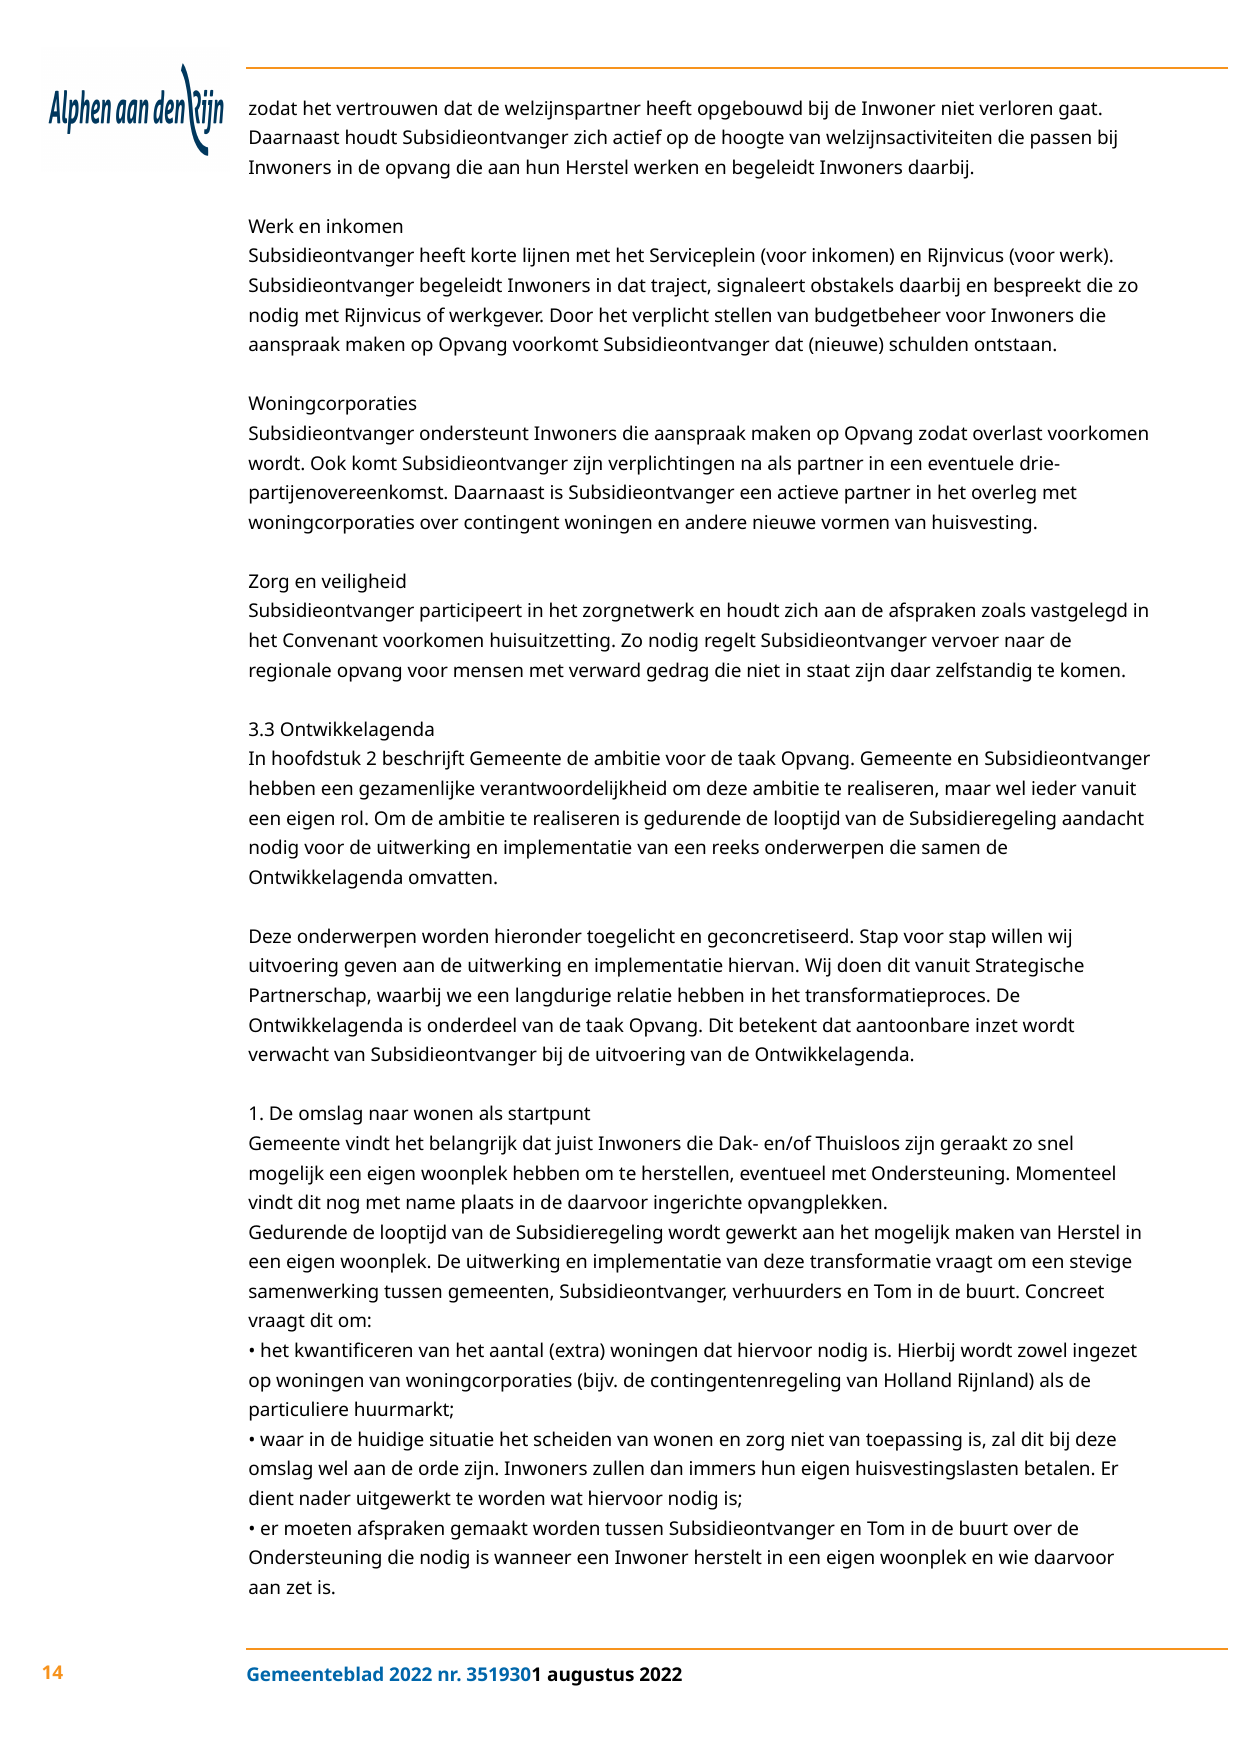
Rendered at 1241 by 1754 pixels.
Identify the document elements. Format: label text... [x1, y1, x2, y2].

text Subsidieontvanger heeft korte lijnen met het Serviceplein (voor inkomen) en Rijnvicus (voor werk). Subsidieontvanger begeleidt Inwoners in dat traject, signaleert obstakels daarbij en bespreekt die zo nodig met Rijnvicus of werkgever. Door het verplicht stellen van budgetbeheer voor Inwoners die aanspraak maken op Opvang voorkomt Subsidieontvanger dat (nieuwe) schulden ontstaan. [248, 243, 1152, 357]
text Gedurende de looptijd van de Subsidieregeling wordt gewerkt aan het mogelijk maken van Herstel in een eigen woonplek. De uitwerking en implementatie van deze transformatie vraagt om een stevige samenwerking tussen gemeenten, Subsidieontvanger, verhuurders en Tom in de buurt. Concreet vraagt dit om: [248, 1219, 1152, 1333]
text zodat het vertrouwen dat de welzijnspartner heeft opgebouwd bij de Inwoner niet verloren gaat. Daarnaast houdt Subsidieontvanger zich actief op de hoogte van welzijnsactiviteiten die passen bij Inwoners in de opvang die aan hun Herstel werken en begeleidt Inwoners daarbij. [248, 95, 1152, 180]
text Gemeente vindt het belangrijk dat juist Inwoners die Dak- en/of Thuisloos zijn geraakt zo snel mogelijk een eigen woonplek hebben om te herstellen, eventueel met Ondersteuning. Momenteel vindt dit nog met name plaats in de daarvoor ingerichte opvangplekken. [248, 1130, 1152, 1215]
text • waar in de huidige situatie het scheiden van wonen en zorg niet van toepassing is, zal dit bij deze omslag wel aan de orde zijn. Inwoners zullen dan immers hun eigen huisvestingslasten betalen. Er dient nader uitgewerkt te worden wat hiervoor nodig is; [248, 1426, 1152, 1511]
text Subsidieontvanger participeert in het zorgnetwerk en houdt zich aan de afspraken zoals vastgelegd in het Convenant voorkomen huisuitzetting. Zo nodig regelt Subsidieontvanger vervoer naar de regionale opvang voor mensen met verward gedrag die niet in staat zijn daar zelfstandig te komen. [248, 598, 1152, 683]
text 1. De omslag naar wonen als startpunt [248, 1101, 1152, 1126]
text Woningcorporaties [248, 391, 1152, 416]
text In hoofdstuk 2 beschrijft Gemeente de ambitie voor de taak Opvang. Gemeente en Subsidieontvanger hebben een gezamenlijke verantwoordelijkheid om deze ambitie te realiseren, maar wel ieder vanuit een eigen rol. Om de ambitie te realiseren is gedurende de looptijd van de Subsidieregeling aandacht nodig voor de uitwerking en implementatie van een reeks onderwerpen die samen de Ontwikkelagenda omvatten. [248, 746, 1152, 890]
text Subsidieontvanger ondersteunt Inwoners die aanspraak maken op Opvang zodat overlast voorkomen wordt. Ook komt Subsidieontvanger zijn verplichtingen na als partner in een eventuele drie-partijenovereenkomst. Daarnaast is Subsidieontvanger een actieve partner in het overleg met woningcorporaties over contingent woningen en andere nieuwe vormen van huisvesting. [248, 420, 1152, 535]
text • het kwantificeren van het aantal (extra) woningen dat hiervoor nodig is. Hierbij wordt zowel ingezet op woningen van woningcorporaties (bijv. de contingentenregeling van Holland Rijnland) als de particuliere huurmarkt; [248, 1337, 1152, 1422]
text • er moeten afspraken gemaakt worden tussen Subsidieontvanger en Tom in de buurt over de Ondersteuning die nodig is wanneer een Inwoner herstelt in een eigen woonplek en wie daarvoor aan zet is. [248, 1515, 1152, 1600]
text Werk en inkomen [248, 213, 1152, 239]
text 3.3 Ontwikkelagenda [248, 716, 1152, 742]
text Deze onderwerpen worden hieronder toegelicht en geconcretiseerd. Stap voor stap willen wij uitvoering geven aan de uitwerking en implementatie hiervan. Wij doen dit vanuit Strategische Partnerschap, waarbij we een langdurige relatie hebben in het transformatieproces. De Ontwikkelagenda is onderdeel van de taak Opvang. Dit betekent dat aantoonbare inzet wordt verwacht van Subsidieontvanger bij de uitvoering van de Ontwikkelagenda. [248, 923, 1152, 1067]
text Zorg en veiligheid [248, 568, 1152, 594]
picture [41, 47, 231, 172]
